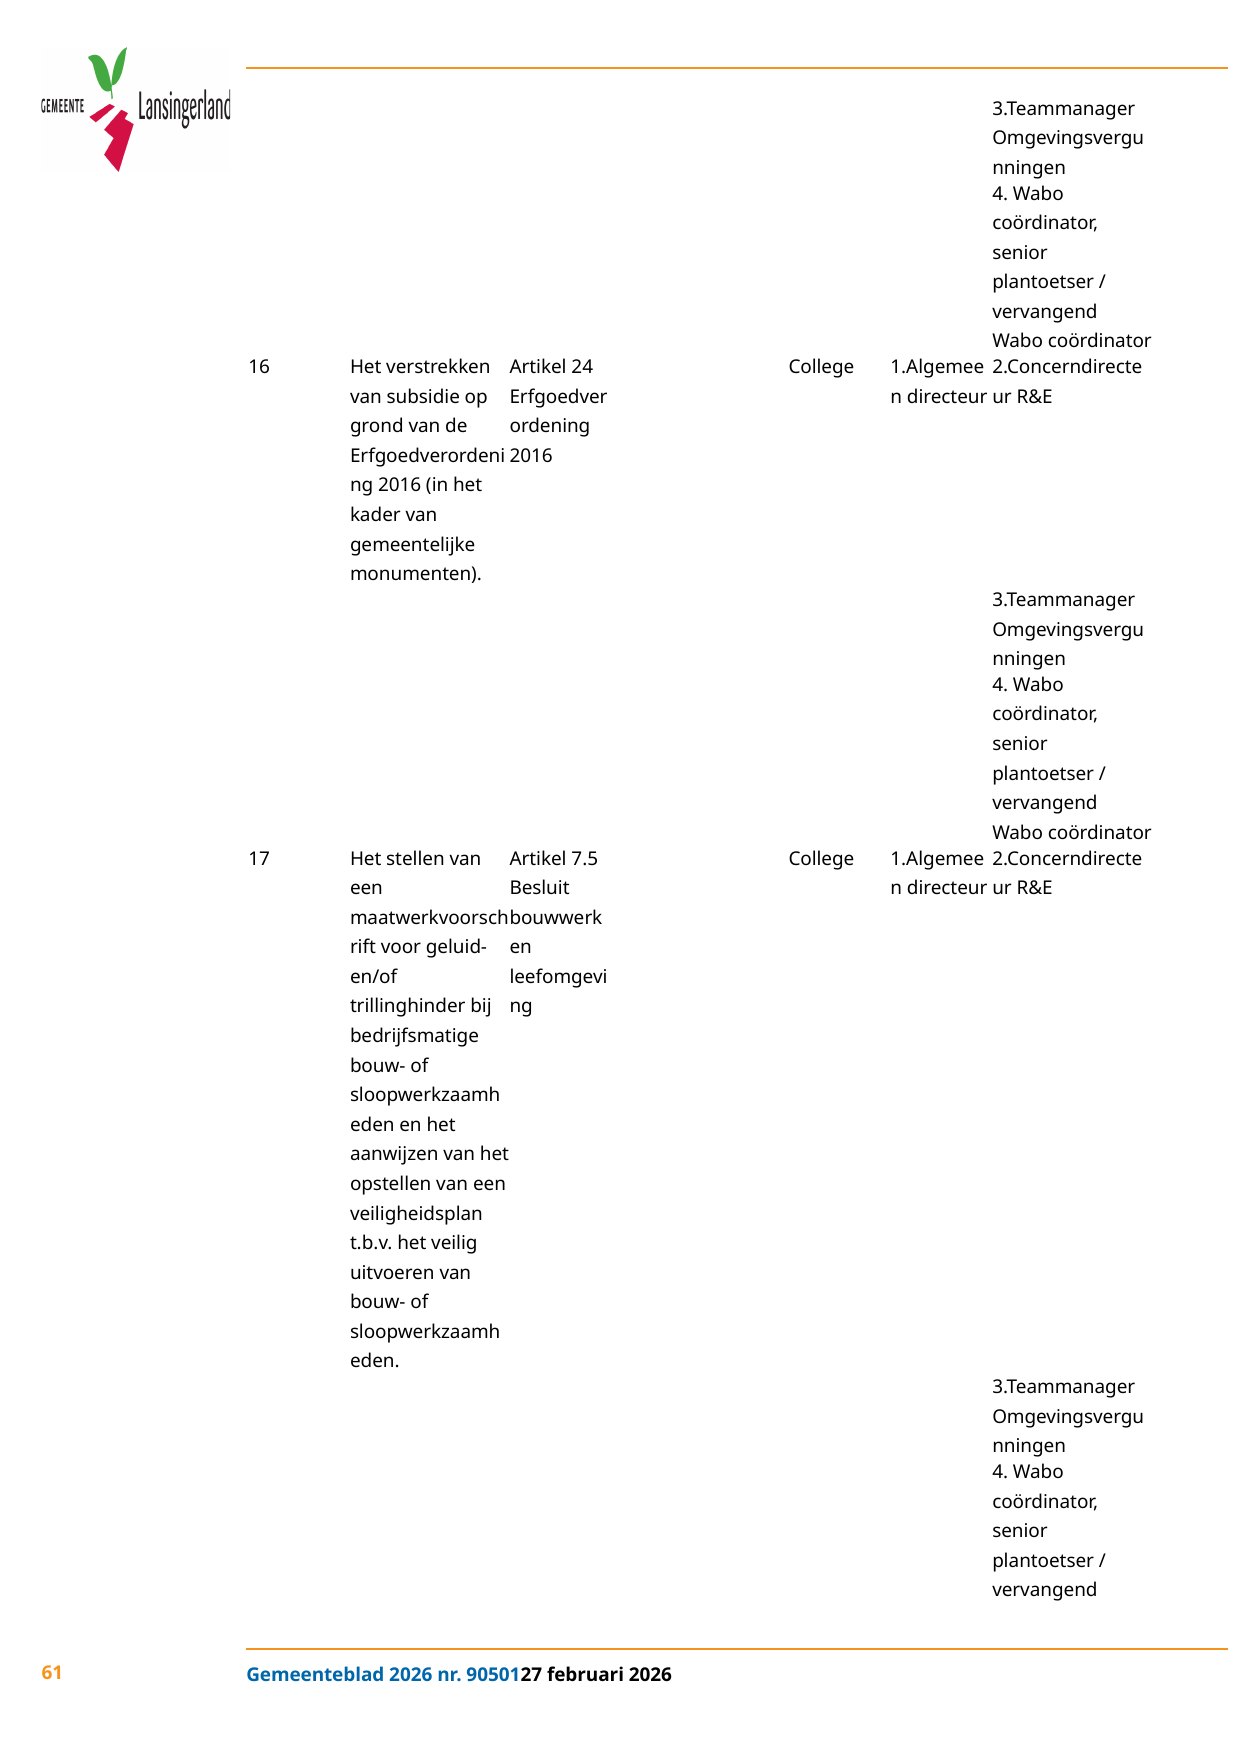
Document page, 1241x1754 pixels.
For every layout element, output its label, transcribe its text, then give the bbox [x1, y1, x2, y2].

table_cell 3.Teammanager Omgevingsvergunningen [992, 1373, 1152, 1458]
table_cell [509, 180, 611, 353]
table_cell 1.Algemeen directeur [890, 845, 992, 1373]
table_cell [350, 586, 509, 671]
table_cell [788, 586, 890, 671]
table_cell [788, 1458, 890, 1602]
table_cell College [788, 353, 890, 586]
table_cell 2.Concerndirecteur R&E [992, 353, 1152, 586]
table_cell [611, 95, 788, 180]
table_cell [788, 1373, 890, 1458]
table_cell [509, 1373, 611, 1458]
table_cell 4. Wabo coördinator, senior plantoetser / vervangend Wabo coördinator [992, 180, 1152, 353]
table_cell 1.Algemeen directeur [890, 353, 992, 586]
table_cell [509, 586, 611, 671]
table_cell [248, 95, 350, 180]
table_cell 3.Teammanager Omgevingsvergunningen [992, 586, 1152, 671]
table_cell 16 [248, 353, 350, 586]
table_cell [611, 586, 788, 671]
table_cell Het verstrekken van subsidie op grond van de Erfgoedverordening 2016 (in het kader van gemeentelijke monumenten). [350, 353, 509, 586]
table_cell [350, 671, 509, 845]
table_cell [611, 671, 788, 845]
table_cell [350, 1373, 509, 1458]
table_cell [788, 671, 890, 845]
table_cell Artikel 7.5 Besluit bouwwerken leefomgeving [509, 845, 611, 1373]
table_cell Het stellen van een maatwerkvoorschrift voor geluid- en/of trillinghinder bij bedrijfsmatige bouw- of sloopwerkzaamheden en het aanwijzen van het opstellen van een veiligheidsplan t.b.v. het veilig uitvoeren van bouw- of sloopwerkzaamheden. [350, 845, 509, 1373]
table_cell [509, 671, 611, 845]
table_cell [890, 671, 992, 845]
table_cell [248, 1458, 350, 1602]
table_cell [788, 180, 890, 353]
table_cell College [788, 845, 890, 1373]
table_cell [248, 586, 350, 671]
table_cell [350, 180, 509, 353]
table_cell 3.Teammanager Omgevingsvergunningen [992, 95, 1152, 180]
table_cell [509, 1458, 611, 1602]
table_cell [611, 353, 788, 586]
table_cell [350, 95, 509, 180]
table_cell Artikel 24 Erfgoedverordening 2016 [509, 353, 611, 586]
table_cell [248, 671, 350, 845]
table_cell [509, 95, 611, 180]
picture [41, 47, 231, 172]
table_cell 17 [248, 845, 350, 1373]
table_cell [788, 95, 890, 180]
table_cell [350, 1458, 509, 1602]
table_cell [890, 1373, 992, 1458]
table_cell [611, 1458, 788, 1602]
table_cell [890, 95, 992, 180]
table_cell [890, 180, 992, 353]
table_cell [890, 586, 992, 671]
table_cell [248, 180, 350, 353]
table_cell 2.Concerndirecteur R&E [992, 845, 1152, 1373]
table_cell [611, 845, 788, 1373]
table_cell [890, 1458, 992, 1602]
table_cell 4. Wabo coördinator, senior plantoetser / vervangend [992, 1458, 1152, 1602]
table_cell [248, 1373, 350, 1458]
table_cell [611, 180, 788, 353]
table_cell [611, 1373, 788, 1458]
table_cell 4. Wabo coördinator, senior plantoetser / vervangend Wabo coördinator [992, 671, 1152, 845]
